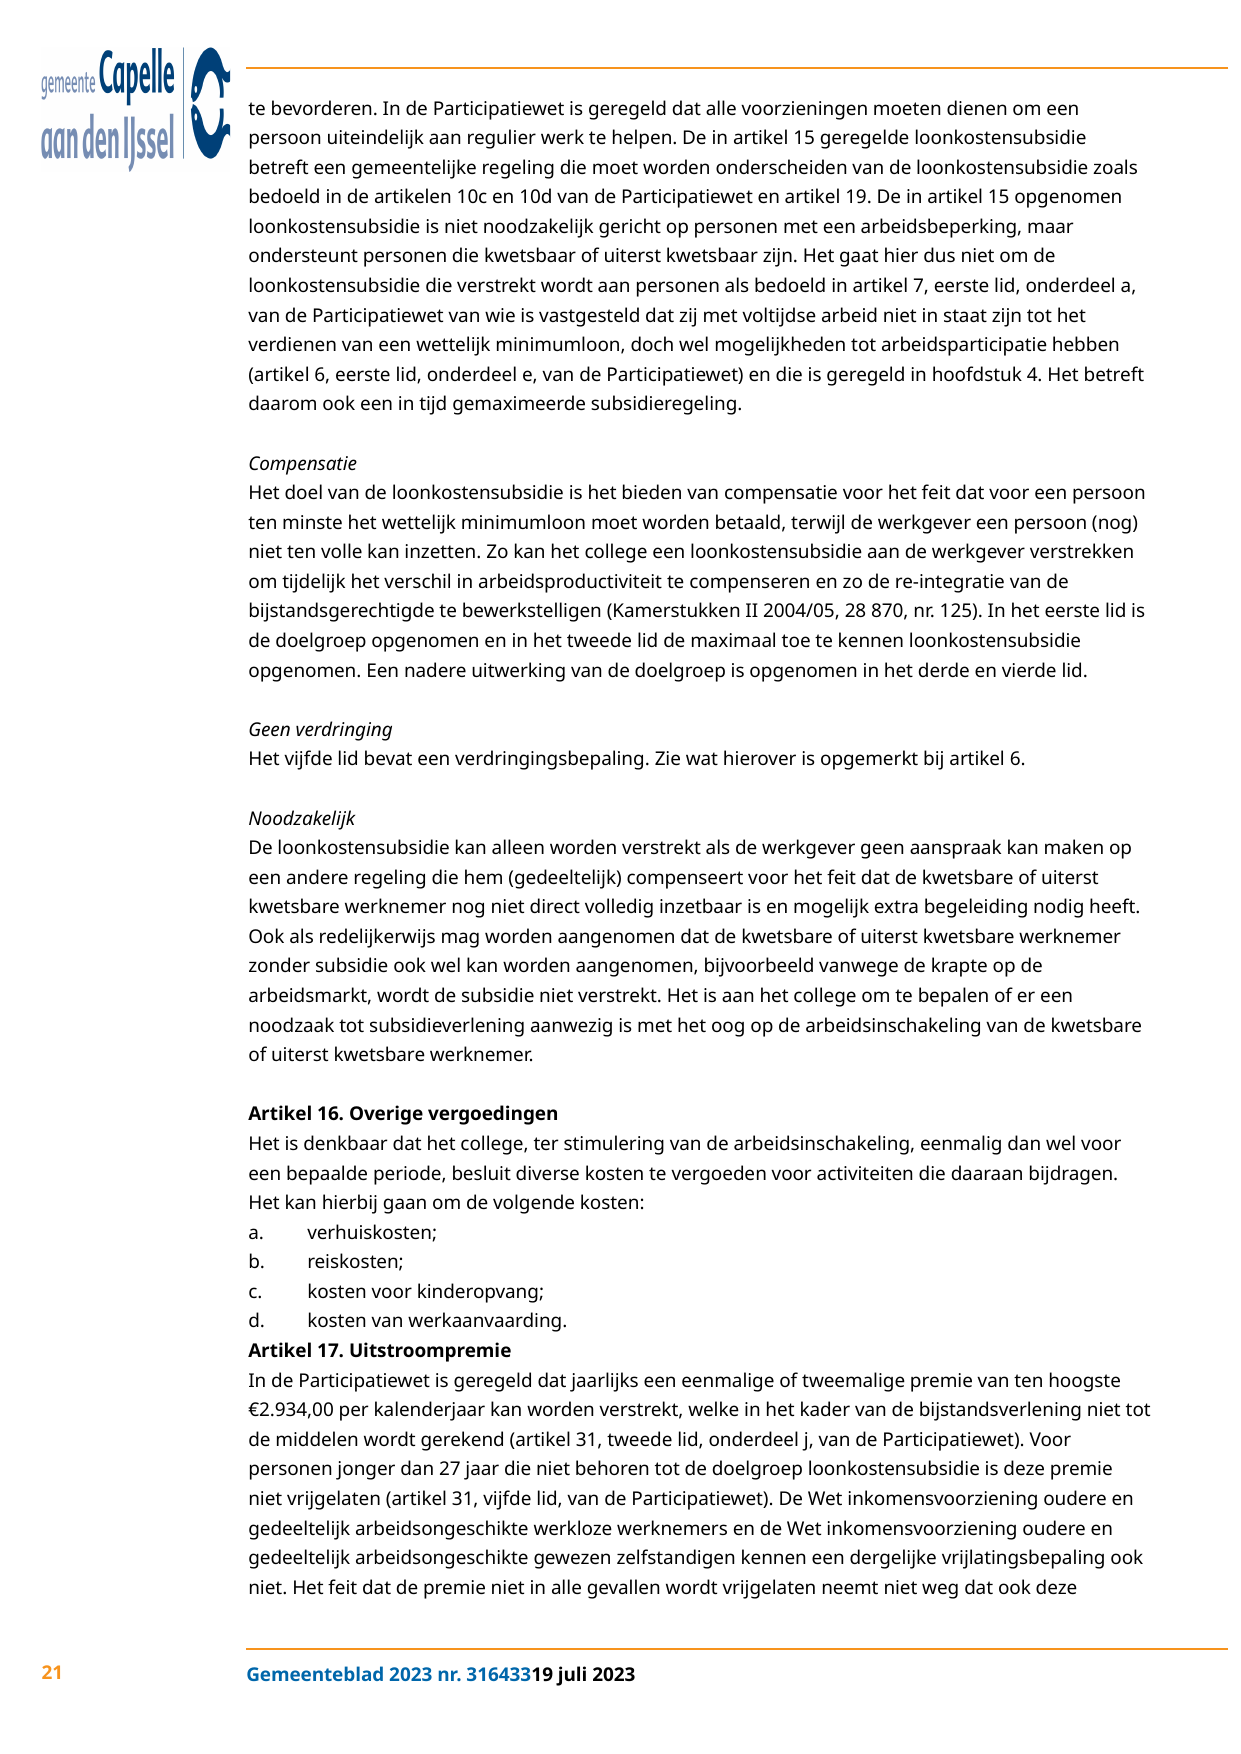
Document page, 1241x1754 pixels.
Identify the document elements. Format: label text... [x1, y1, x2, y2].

text Compensatie [248, 450, 1152, 476]
list reiskosten; [248, 1248, 1152, 1274]
text Het is denkbaar dat het college, ter stimulering van de arbeidsinschakeling, eenmalig dan wel voor een bepaalde periode, besluit diverse kosten te vergoeden voor activiteiten die daaraan bijdragen. Het kan hierbij gaan om de volgende kosten: [248, 1130, 1152, 1215]
list kosten van werkaanvaarding. [248, 1308, 1152, 1333]
text Geen verdringing [248, 716, 1152, 742]
text Artikel 17. Uitstroompremie [248, 1337, 1152, 1363]
text De loonkostensubsidie kan alleen worden verstrekt als de werkgever geen aanspraak kan maken op een andere regeling die hem (gedeeltelijk) compenseert voor het feit dat de kwetsbare of uiterst kwetsbare werknemer nog niet direct volledig inzetbaar is en mogelijk extra begeleiding nodig heeft. Ook als redelijkerwijs mag worden aangenomen dat de kwetsbare of uiterst kwetsbare werknemer zonder subsidie ook wel kan worden aangenomen, bijvoorbeeld vanwege de krapte op de arbeidsmarkt, wordt de subsidie niet verstrekt. Het is aan het college om te bepalen of er een noodzaak tot subsidieverlening aanwezig is met het oog op de arbeidsinschakeling van de kwetsbare of uiterst kwetsbare werknemer. [248, 834, 1152, 1067]
text te bevorderen. In de Participatiewet is geregeld dat alle voorzieningen moeten dienen om een persoon uiteindelijk aan regulier werk te helpen. De in artikel 15 geregelde loonkostensubsidie betreft een gemeentelijke regeling die moet worden onderscheiden van de loonkostensubsidie zoals bedoeld in de artikelen 10c en 10d van de Participatiewet en artikel 19. De in artikel 15 opgenomen loonkostensubsidie is niet noodzakelijk gericht op personen met een arbeidsbeperking, maar ondersteunt personen die kwetsbaar of uiterst kwetsbaar zijn. Het gaat hier dus niet om de loonkostensubsidie die verstrekt wordt aan personen als bedoeld in artikel 7, eerste lid, onderdeel a, van de Participatiewet van wie is vastgesteld dat zij met voltijdse arbeid niet in staat zijn tot het verdienen van een wettelijk minimumloon, doch wel mogelijkheden tot arbeidsparticipatie hebben (artikel 6, eerste lid, onderdeel e, van de Participatiewet) en die is geregeld in hoofdstuk 4. Het betreft daarom ook een in tijd gemaximeerde subsidieregeling. [248, 95, 1152, 416]
text Artikel 16. Overige vergoedingen [248, 1101, 1152, 1126]
picture [41, 47, 231, 172]
text In de Participatiewet is geregeld dat jaarlijks een eenmalige of tweemalige premie van ten hoogste €2.934,00 per kalenderjaar kan worden verstrekt, welke in het kader van de bijstandsverlening niet tot de middelen wordt gerekend (artikel 31, tweede lid, onderdeel j, van de Participatiewet). Voor personen jonger dan 27 jaar die niet behoren tot de doelgroep loonkostensubsidie is deze premie niet vrijgelaten (artikel 31, vijfde lid, van de Participatiewet). De Wet inkomensvoorziening oudere en gedeeltelijk arbeidsongeschikte werkloze werknemers en de Wet inkomensvoorziening oudere en gedeeltelijk arbeidsongeschikte gewezen zelfstandigen kennen een dergelijke vrijlatingsbepaling ook niet. Het feit dat de premie niet in alle gevallen wordt vrijgelaten neemt niet weg dat ook deze [248, 1367, 1152, 1600]
text Het vijfde lid bevat een verdringingsbepaling. Zie wat hierover is opgemerkt bij artikel 6. [248, 746, 1152, 771]
list verhuiskosten; [248, 1219, 1152, 1245]
list kosten voor kinderopvang; [248, 1278, 1152, 1304]
text Noodzakelijk [248, 805, 1152, 831]
text Het doel van de loonkostensubsidie is het bieden van compensatie voor het feit dat voor een persoon ten minste het wettelijk minimumloon moet worden betaald, terwijl de werkgever een persoon (nog) niet ten volle kan inzetten. Zo kan het college een loonkostensubsidie aan de werkgever verstrekken om tijdelijk het verschil in arbeidsproductiviteit te compenseren en zo de re-integratie van de bijstandsgerechtigde te bewerkstelligen (Kamerstukken II 2004/05, 28 870, nr. 125). In het eerste lid is de doelgroep opgenomen en in het tweede lid de maximaal toe te kennen loonkostensubsidie opgenomen. Een nadere uitwerking van de doelgroep is opgenomen in het derde en vierde lid. [248, 479, 1152, 683]
